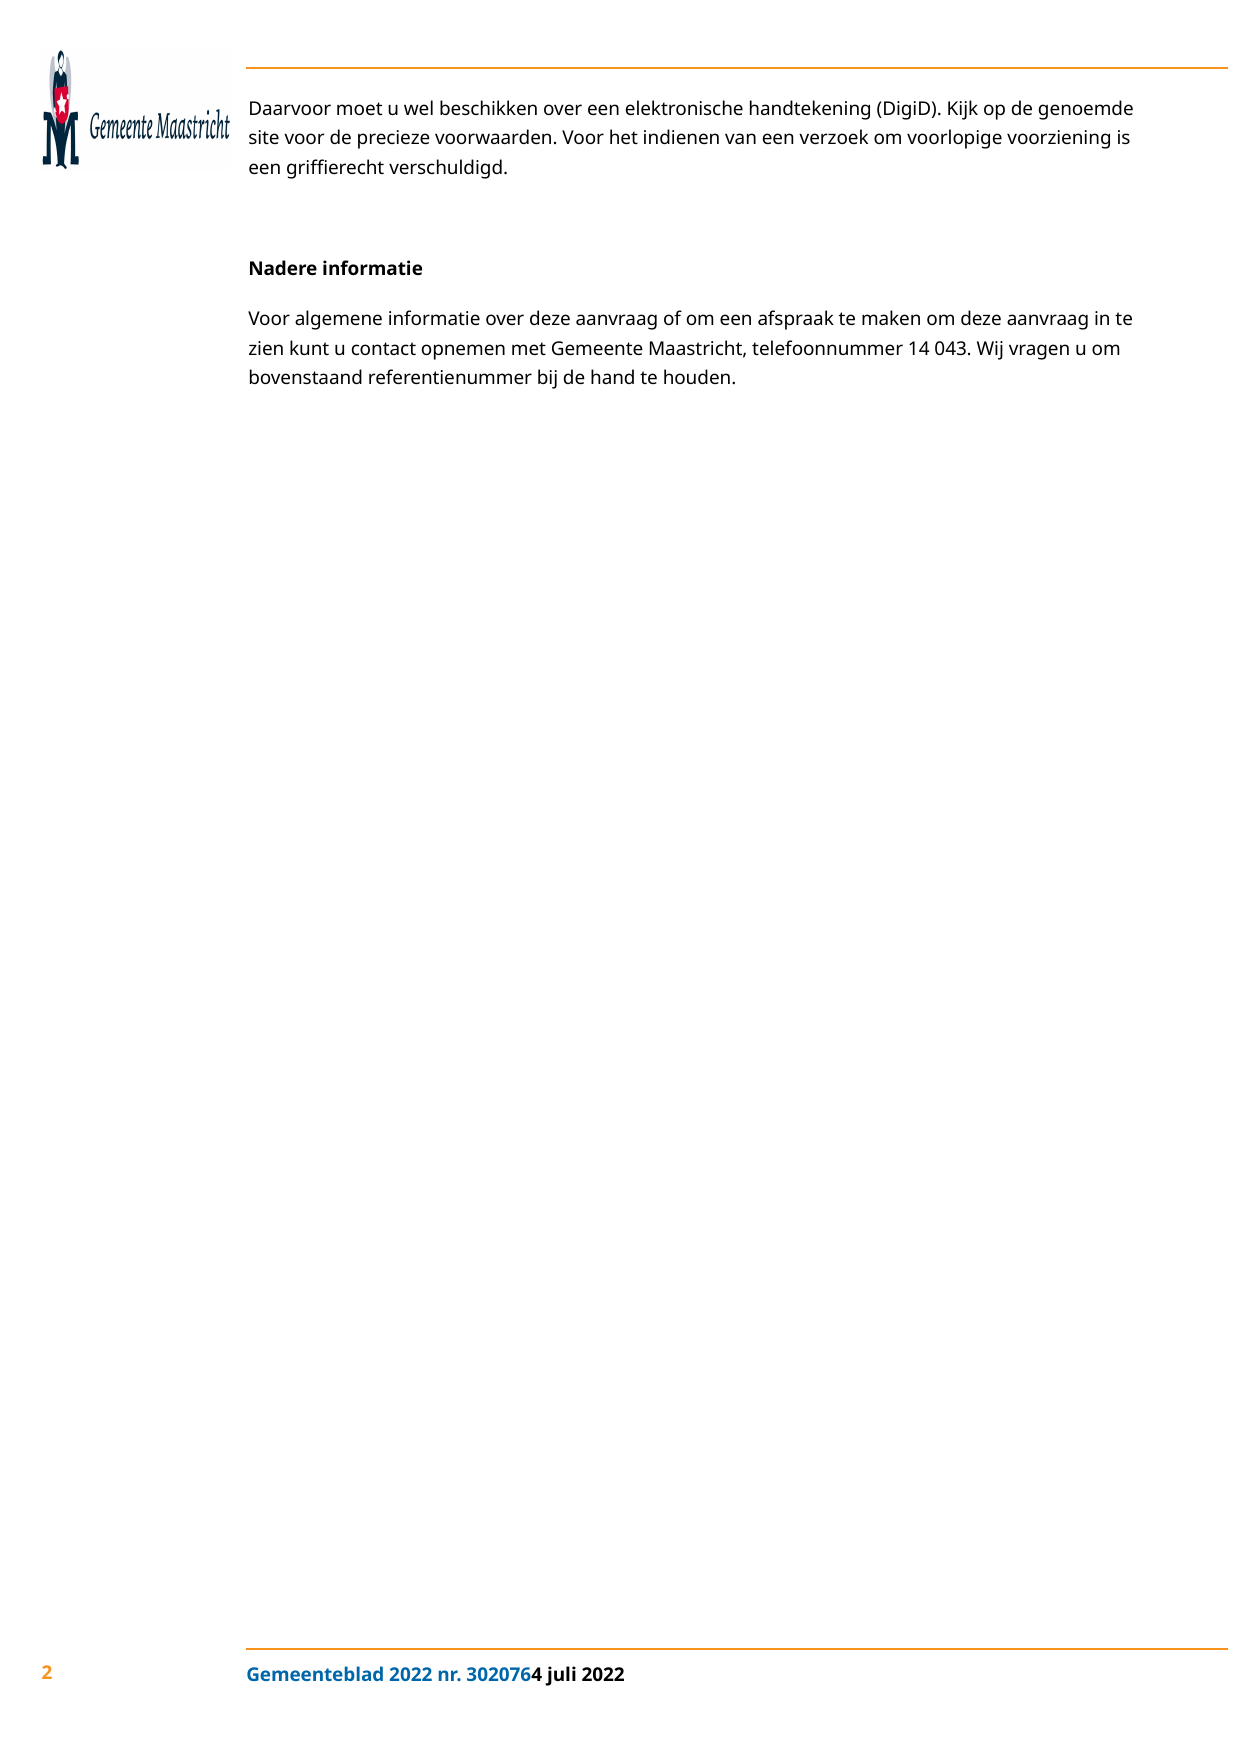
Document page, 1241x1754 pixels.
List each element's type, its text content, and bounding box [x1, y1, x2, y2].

text Voor algemene informatie over deze aanvraag of om een afspraak te maken om deze aanvraag in te zien kunt u contact opnemen met Gemeente Maastricht, telefoonnummer 14 043. Wij vragen u om bovenstaand referentienummer bij de hand te houden. [248, 305, 1152, 390]
text Nadere informatie [248, 255, 1152, 281]
picture [41, 47, 231, 172]
text Daarvoor moet u wel beschikken over een elektronische handtekening (DigiD). Kijk op de genoemde site voor de precieze voorwaarden. Voor het indienen van een verzoek om voorlopige voorziening is een griffierecht verschuldigd. [248, 95, 1152, 180]
